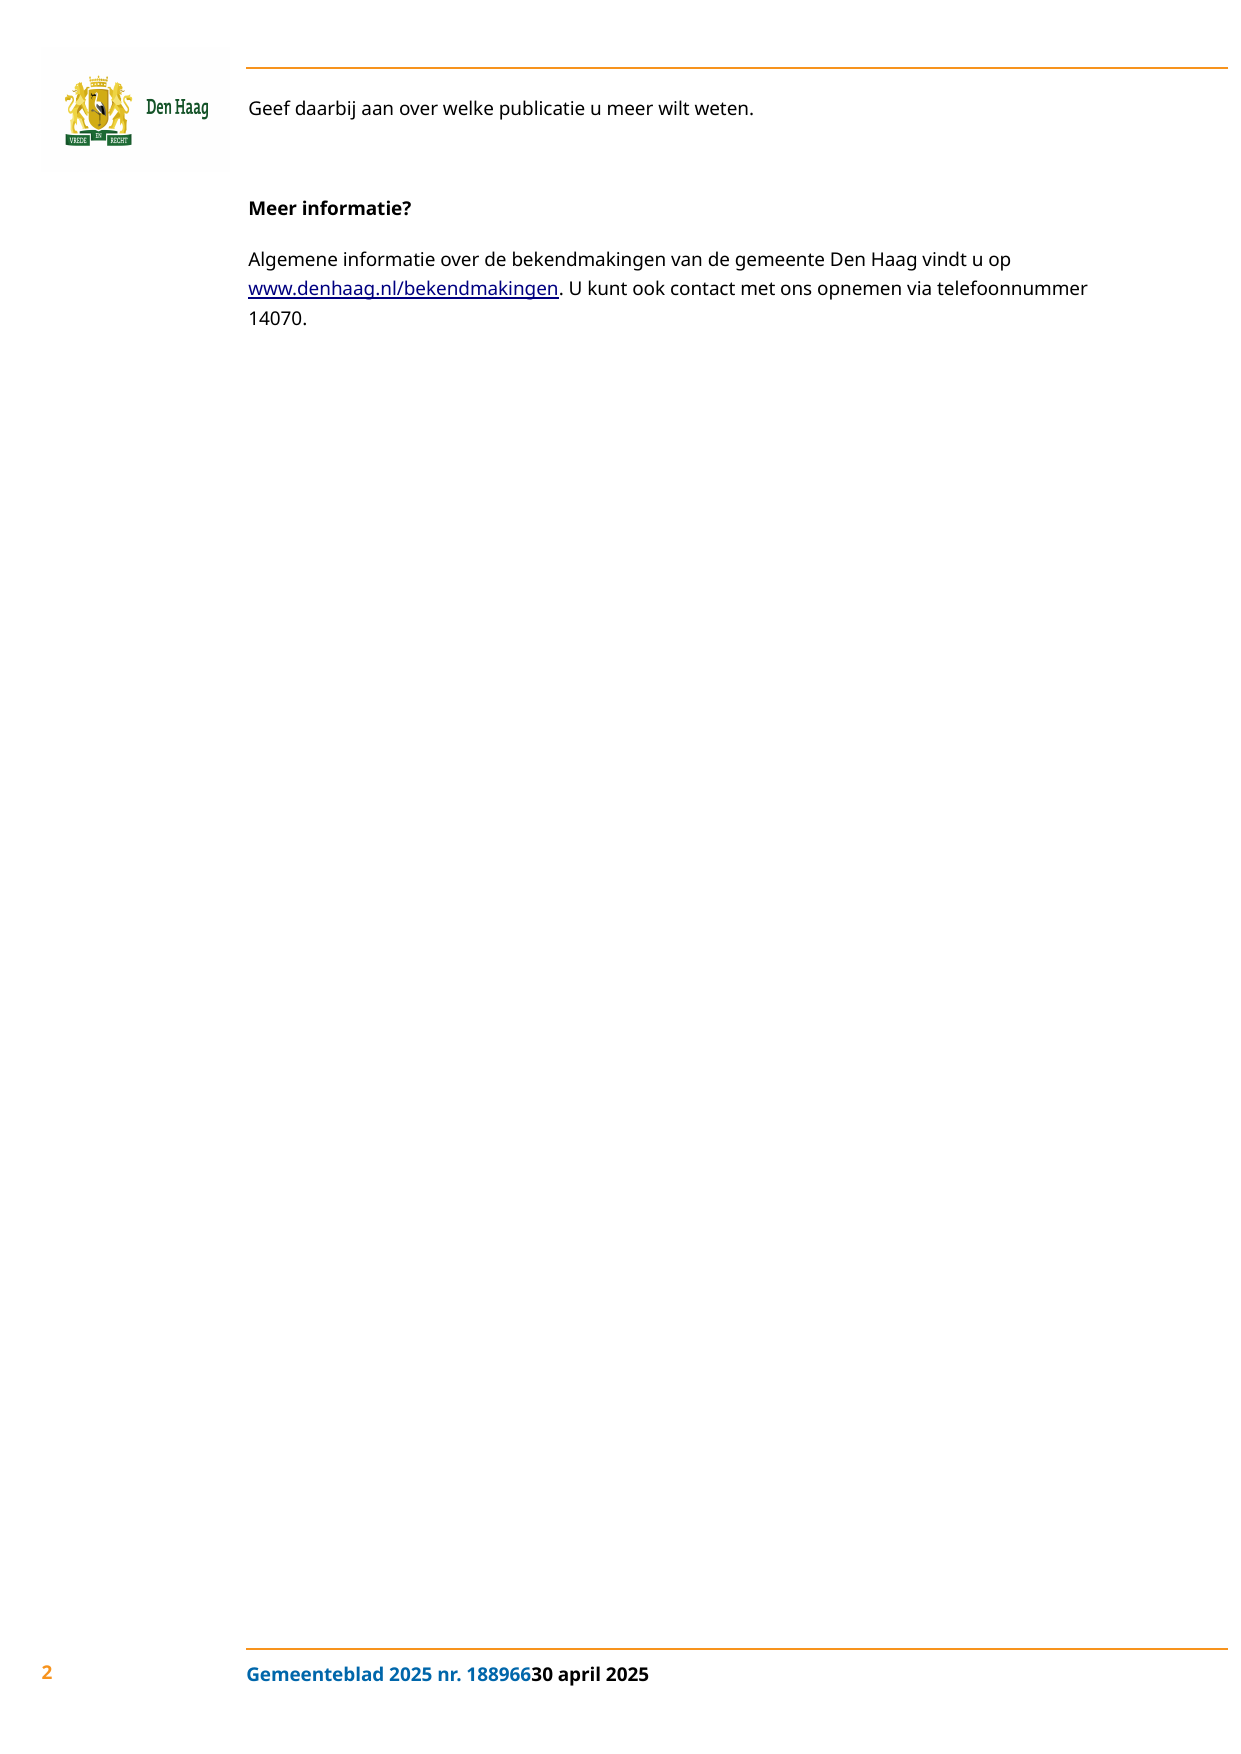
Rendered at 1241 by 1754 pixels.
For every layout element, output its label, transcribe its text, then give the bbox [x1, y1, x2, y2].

text Algemene informatie over de bekendmakingen van de gemeente Den Haag vindt u op www.denhaag.nl/bekendmakingen. U kunt ook contact met ons opnemen via telefoonnummer 14070. [248, 246, 1152, 331]
text Meer informatie? [248, 196, 1152, 221]
picture [41, 47, 231, 172]
text Geef daarbij aan over welke publicatie u meer wilt weten. [248, 95, 1152, 121]
